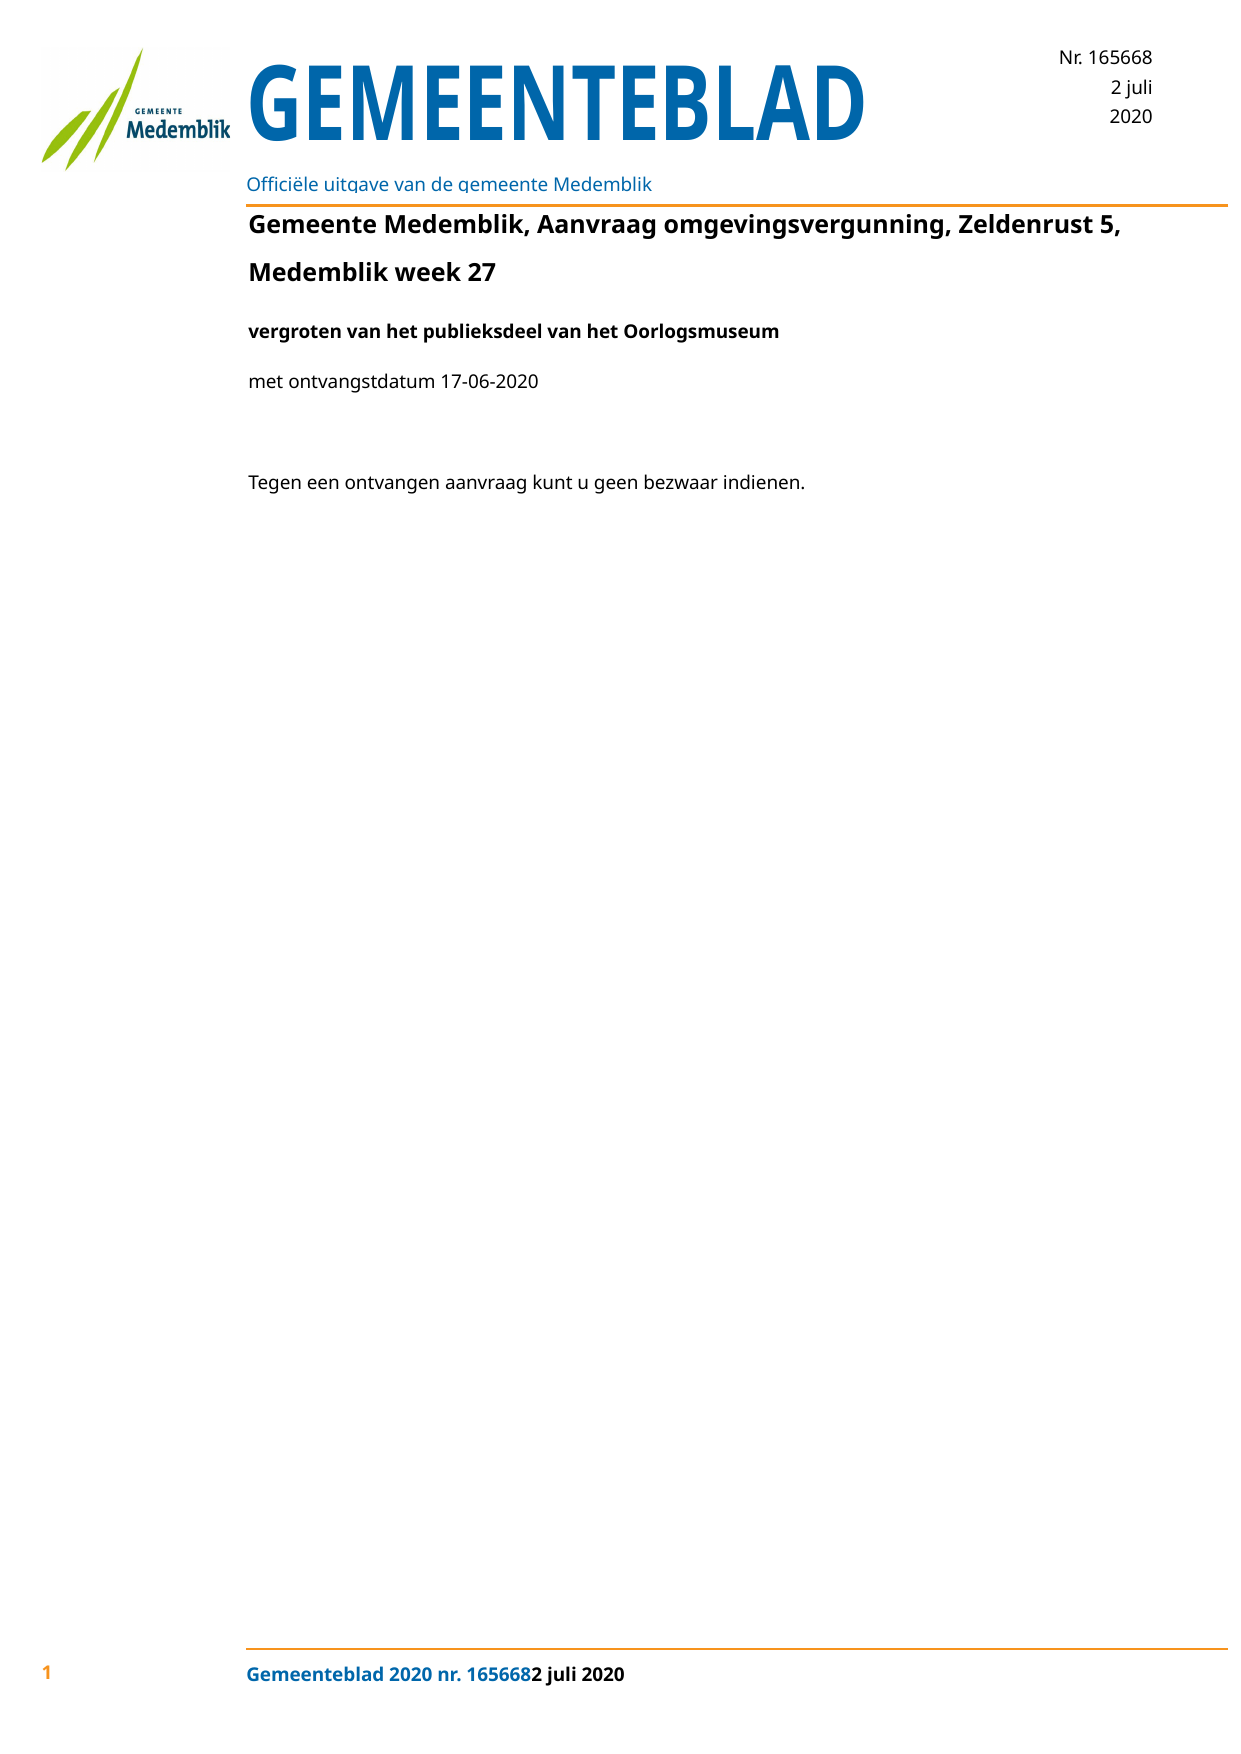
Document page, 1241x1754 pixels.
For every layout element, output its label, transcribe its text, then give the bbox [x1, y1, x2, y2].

picture [41, 47, 231, 172]
text Tegen een ontvangen aanvraag kunt u geen bezwaar indienen. [248, 469, 1152, 495]
text Gemeente Medemblik, Aanvraag omgevingsvergunning, Zeldenrust 5, Medemblik week 27 [248, 207, 1152, 288]
text met ontvangstdatum 17-06-2020 [248, 368, 1152, 394]
text vergroten van het publieksdeel van het Oorlogsmuseum [248, 318, 1152, 344]
